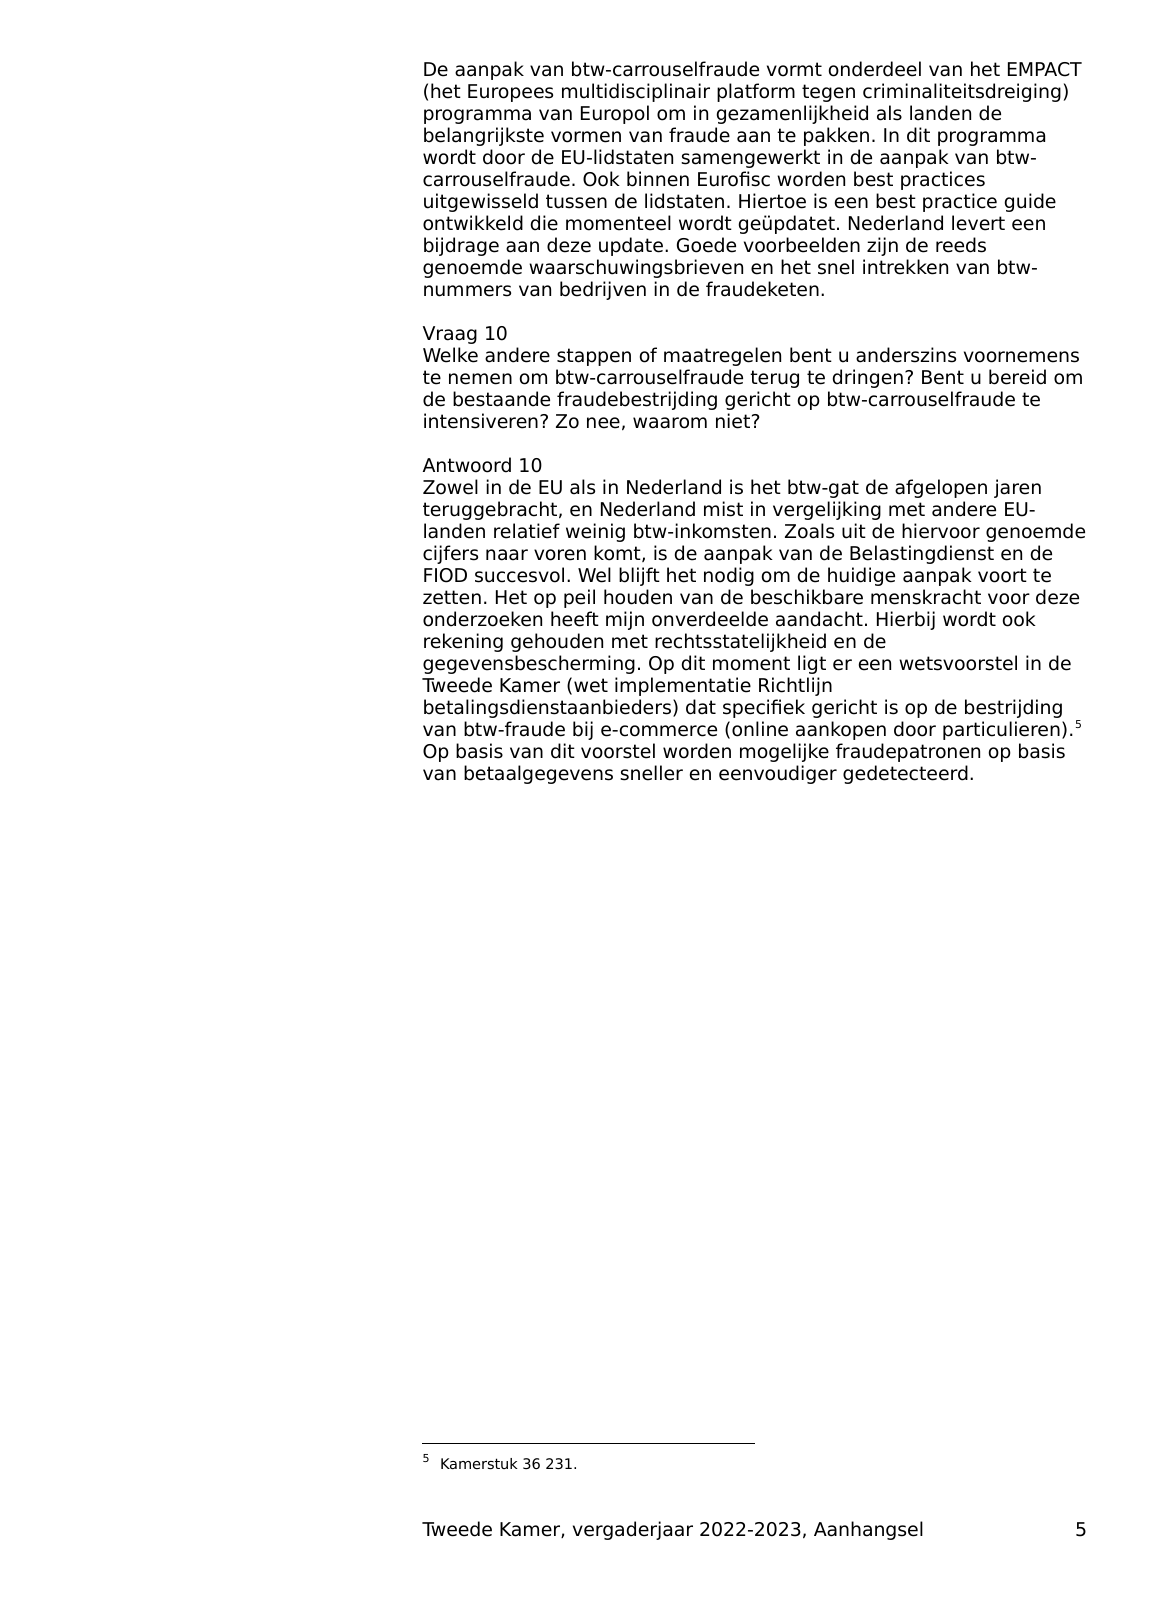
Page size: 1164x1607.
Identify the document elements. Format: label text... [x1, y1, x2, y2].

text Welke andere stappen of maatregelen bent u anderszins voornemens te nemen om btw-carrouselfraude terug te dringen? Bent u bereid om de bestaande fraudebestrijding gericht op btw-carrouselfraude te intensiveren? Zo nee, waarom niet? [422, 345, 1087, 433]
text Zowel in de EU als in Nederland is het btw-gat de afgelopen jaren teruggebracht, en Nederland mist in vergelijking met andere EU-landen relatief weinig btw-inkomsten. Zoals uit de hiervoor genoemde cijfers naar voren komt, is de aanpak van de Belastingdienst en de FIOD succesvol. Wel blijft het nodig om de huidige aanpak voort te zetten. Het op peil houden van de beschikbare menskracht voor deze onderzoeken heeft mijn onverdeelde aandacht. Hierbij wordt ook rekening gehouden met rechtsstatelijkheid en de gegevensbescherming. Op dit moment ligt er een wetsvoorstel in de Tweede Kamer (wet implementatie Richtlijn betalingsdienstaanbieders) dat specifiek gericht is op de bestrijding van btw-fraude bij e-commerce (online aankopen door particulieren). Op basis van dit voorstel worden mogelijke fraudepatronen op basis van betaalgegevens sneller en eenvoudiger gedetecteerd. [422, 477, 1087, 785]
text Antwoord 10 [422, 455, 1087, 477]
text De aanpak van btw-carrouselfraude vormt onderdeel van het EMPACT (het Europees multidisciplinair platform tegen criminaliteitsdreiging) programma van Europol om in gezamenlijkheid als landen de belangrijkste vormen van fraude aan te pakken. In dit programma wordt door de EU-lidstaten samengewerkt in de aanpak van btw-carrouselfraude. Ook binnen Eurofisc worden best practices uitgewisseld tussen de lidstaten. Hiertoe is een best practice guide ontwikkeld die momenteel wordt geüpdatet. Nederland levert een bijdrage aan deze update. Goede voorbeelden zijn de reeds genoemde waarschuwingsbrieven en het snel intrekken van btw-nummers van bedrijven in de fraudeketen. [422, 59, 1087, 301]
text Vraag 10 [422, 323, 1087, 345]
text Kamerstuk 36 231. [422, 1452, 1087, 1474]
